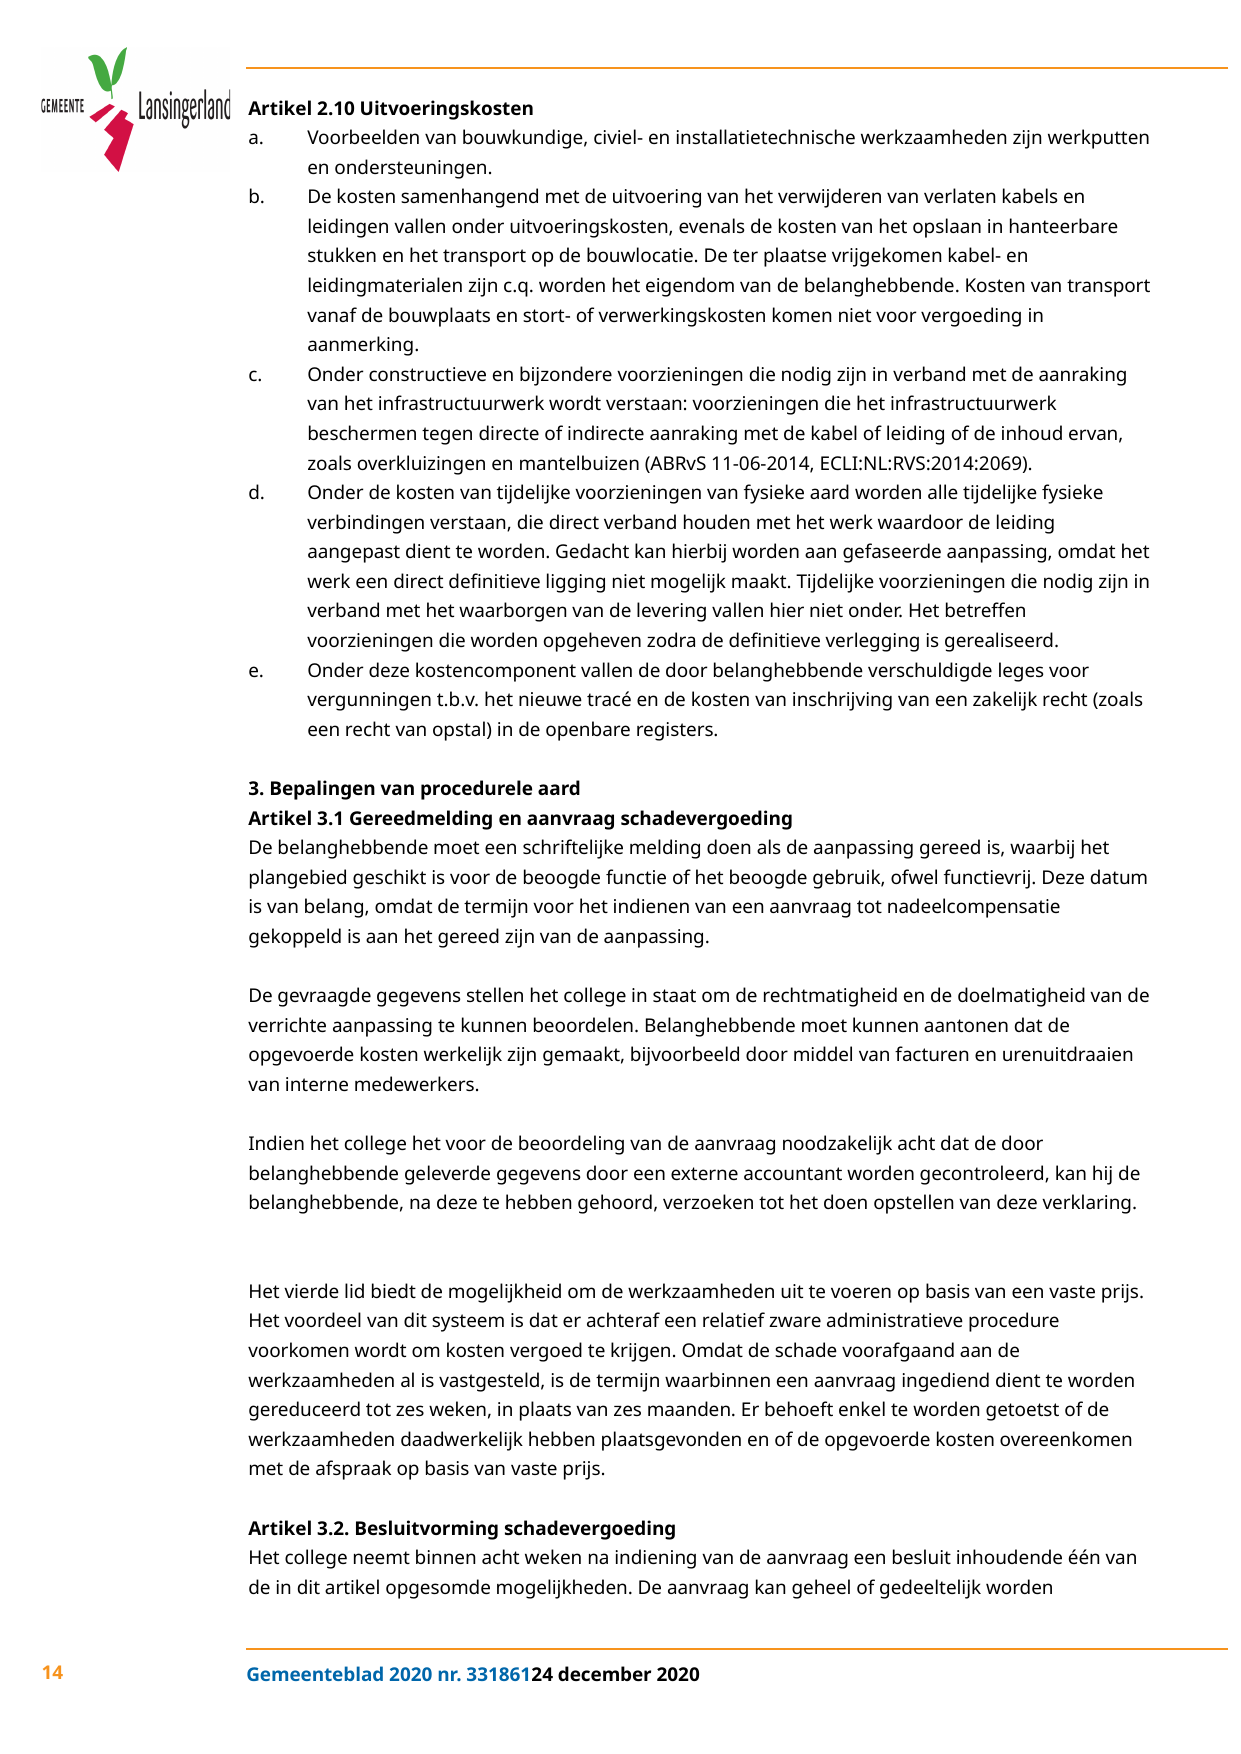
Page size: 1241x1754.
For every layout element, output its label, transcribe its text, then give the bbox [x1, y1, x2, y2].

text Artikel 3.1 Gereedmelding en aanvraag schadevergoeding [248, 805, 1152, 831]
text De belanghebbende moet een schriftelijke melding doen als de aanpassing gereed is, waarbij het plangebied geschikt is voor de beoogde functie of het beoogde gebruik, ofwel functievrij. Deze datum is van belang, omdat de termijn voor het indienen van een aanvraag tot nadeelcompensatie gekoppeld is aan het gereed zijn van de aanpassing. [248, 834, 1152, 949]
text 3. Bepalingen van procedurele aard [248, 775, 1152, 801]
list De kosten samenhangend met de uitvoering van het verwijderen van verlaten kabels en leidingen vallen onder uitvoeringskosten, evenals de kosten van het opslaan in hanteerbare stukken en het transport op de bouwlocatie. De ter plaatse vrijgekomen kabel- en leidingmaterialen zijn c.q. worden het eigendom van de belanghebbende. Kosten van transport vanaf de bouwplaats en stort- of verwerkingskosten komen niet voor vergoeding in aanmerking. [248, 183, 1152, 357]
list Voorbeelden van bouwkundige, civiel- en installatietechnische werkzaamheden zijn werkputten en ondersteuningen. [248, 124, 1152, 180]
list Onder deze kostencomponent vallen de door belanghebbende verschuldigde leges voor vergunningen t.b.v. het nieuwe tracé en de kosten van inschrijving van een zakelijk recht (zoals een recht van opstal) in de openbare registers. [248, 657, 1152, 742]
list Onder constructieve en bijzondere voorzieningen die nodig zijn in verband met de aanraking van het infrastructuurwerk wordt verstaan: voorzieningen die het infrastructuurwerk beschermen tegen directe of indirecte aanraking met de kabel of leiding of de inhoud ervan, zoals overkluizingen en mantelbuizen (ABRvS 11-06-2014, ECLI:NL:RVS:2014:2069). [248, 361, 1152, 476]
text Artikel 2.10 Uitvoeringskosten [248, 95, 1152, 121]
text De gevraagde gegevens stellen het college in staat om de rechtmatigheid en de doelmatigheid van de verrichte aanpassing te kunnen beoordelen. Belanghebbende moet kunnen aantonen dat de opgevoerde kosten werkelijk zijn gemaakt, bijvoorbeeld door middel van facturen en urenuitdraaien van interne medewerkers. [248, 982, 1152, 1097]
text Artikel 3.2. Besluitvorming schadevergoeding [248, 1515, 1152, 1541]
picture [41, 47, 231, 172]
text Het college neemt binnen acht weken na indiening van de aanvraag een besluit inhoudende één van de in dit artikel opgesomde mogelijkheden. De aanvraag kan geheel of gedeeltelijk worden [248, 1544, 1152, 1600]
text Het vierde lid biedt de mogelijkheid om de werkzaamheden uit te voeren op basis van een vaste prijs. Het voordeel van dit systeem is dat er achteraf een relatief zware administratieve procedure voorkomen wordt om kosten vergoed te krijgen. Omdat de schade voorafgaand aan de werkzaamheden al is vastgesteld, is de termijn waarbinnen een aanvraag ingediend dient te worden gereduceerd tot zes weken, in plaats van zes maanden. Er behoeft enkel te worden getoetst of de werkzaamheden daadwerkelijk hebben plaatsgevonden en of de opgevoerde kosten overeenkomen met de afspraak op basis van vaste prijs. [248, 1278, 1152, 1481]
list Onder de kosten van tijdelijke voorzieningen van fysieke aard worden alle tijdelijke fysieke verbindingen verstaan, die direct verband houden met het werk waardoor de leiding aangepast dient te worden. Gedacht kan hierbij worden aan gefaseerde aanpassing, omdat het werk een direct definitieve ligging niet mogelijk maakt. Tijdelijke voorzieningen die nodig zijn in verband met het waarborgen van de levering vallen hier niet onder. Het betreffen voorzieningen die worden opgeheven zodra de definitieve verlegging is gerealiseerd. [248, 479, 1152, 653]
text Indien het college het voor de beoordeling van de aanvraag noodzakelijk acht dat de door belanghebbende geleverde gegevens door een externe accountant worden gecontroleerd, kan hij de belanghebbende, na deze te hebben gehoord, verzoeken tot het doen opstellen van deze verklaring. [248, 1130, 1152, 1215]
